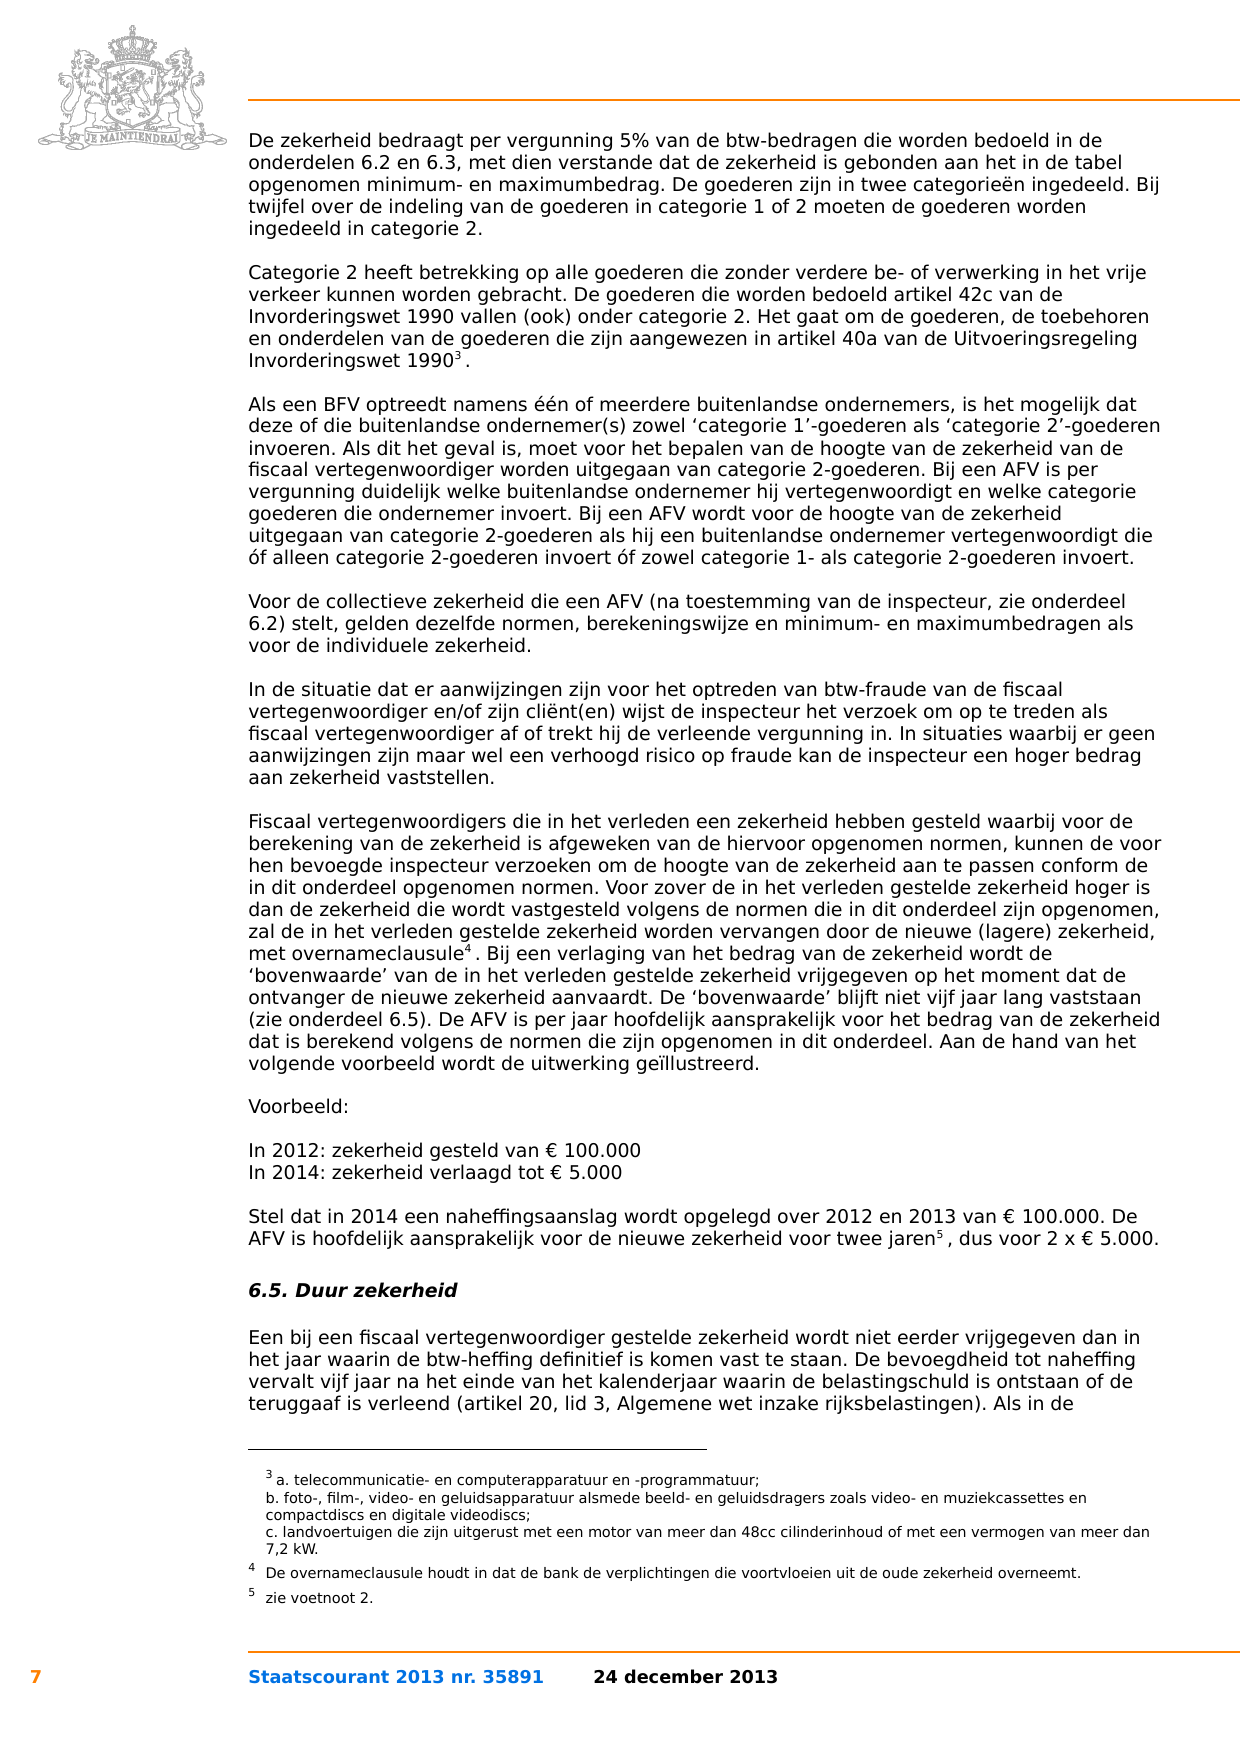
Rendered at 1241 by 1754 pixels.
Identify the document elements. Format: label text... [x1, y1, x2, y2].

text Als een BFV optreedt namens één of meerdere buitenlandse ondernemers, is het mogelijk dat deze of die buitenlandse ondernemer(s) zowel ‘categorie 1’-goederen als ‘categorie 2’-goederen invoeren. Als dit het geval is, moet voor het bepalen van de hoogte van de zekerheid van de fiscaal vertegenwoordiger worden uitgegaan van categorie 2-goederen. Bij een AFV is per vergunning duidelijk welke buitenlandse ondernemer hij vertegenwoordigt en welke categorie goederen die ondernemer invoert. Bij een AFV wordt voor de hoogte van de zekerheid uitgegaan van categorie 2-goederen als hij een buitenlandse ondernemer vertegenwoordigt die óf alleen categorie 2-goederen invoert óf zowel categorie 1- als categorie 2-goederen invoert. [248, 393, 1163, 569]
text c. landvoertuigen die zijn uitgerust met een motor van meer dan 48cc cilinderinhoud of met een vermogen van meer dan 7,2 kW. [265, 1524, 1163, 1558]
text In 2012: zekerheid gesteld van € 100.000 [248, 1140, 1163, 1162]
text Stel dat in 2014 een naheffingsaanslag wordt opgelegd over 2012 en 2013 van € 100.000. De AFV is hoofdelijk aansprakelijk voor de nieuwe zekerheid voor twee jaren, dus voor 2 x € 5.000. [248, 1206, 1163, 1250]
text b. foto-, film-, video- en geluidsapparatuur alsmede beeld- en geluidsdragers zoals video- en muziekcassettes en compactdiscs en digitale videodiscs; [265, 1490, 1163, 1524]
text Een bij een fiscaal vertegenwoordiger gestelde zekerheid wordt niet eerder vrijgegeven dan in het jaar waarin de btw-heffing definitief is komen vast te staan. De bevoegdheid tot naheffing vervalt vijf jaar na het einde van het kalenderjaar waarin de belastingschuld is ontstaan of de teruggaaf is verleend (artikel 20, lid 3, Algemene wet inzake rijksbelastingen). Als in de [248, 1327, 1163, 1415]
subtitle 6.5. Duur zekerheid [248, 1280, 1163, 1302]
picture [38, 25, 227, 150]
text Voor de collectieve zekerheid die een AFV (na toestemming van de inspecteur, zie onderdeel 6.2) stelt, gelden dezelfde normen, berekeningswijze en minimum- en maximumbedragen als voor de individuele zekerheid. [248, 591, 1163, 657]
text De overnameclausule houdt in dat de bank de verplichtingen die voortvloeien uit de oude zekerheid overneemt. [248, 1561, 1163, 1583]
text Voorbeeld: [248, 1096, 1163, 1118]
text De zekerheid bedraagt per vergunning 5% van de btw-bedragen die worden bedoeld in de onderdelen 6.2 en 6.3, met dien verstande dat de zekerheid is gebonden aan het in de tabel opgenomen minimum- en maximumbedrag. De goederen zijn in twee categorieën ingedeeld. Bij twijfel over de indeling van de goederen in categorie 1 of 2 moeten de goederen worden ingedeeld in categorie 2. [248, 130, 1163, 240]
text In 2014: zekerheid verlaagd tot € 5.000 [248, 1162, 1163, 1184]
text Categorie 2 heeft betrekking op alle goederen die zonder verdere be- of verwerking in het vrije verkeer kunnen worden gebracht. De goederen die worden bedoeld artikel 42c van de Invorderingswet 1990 vallen (ook) onder categorie 2. Het gaat om de goederen, de toebehoren en onderdelen van de goederen die zijn aangewezen in artikel 40a van de Uitvoeringsregeling Invorderingswet 1990. [248, 262, 1163, 372]
text Fiscaal vertegenwoordigers die in het verleden een zekerheid hebben gesteld waarbij voor de berekening van de zekerheid is afgeweken van de hiervoor opgenomen normen, kunnen de voor hen bevoegde inspecteur verzoeken om de hoogte van de zekerheid aan te passen conform de in dit onderdeel opgenomen normen. Voor zover de in het verleden gestelde zekerheid hoger is dan de zekerheid die wordt vastgesteld volgens de normen die in dit onderdeel zijn opgenomen, zal de in het verleden gestelde zekerheid worden vervangen door de nieuwe (lagere) zekerheid, met overnameclausule. Bij een verlaging van het bedrag van de zekerheid wordt de ‘bovenwaarde’ van de in het verleden gestelde zekerheid vrijgegeven op het moment dat de ontvanger de nieuwe zekerheid aanvaardt. De ‘bovenwaarde’ blijft niet vijf jaar lang vaststaan (zie onderdeel 6.5). De AFV is per jaar hoofdelijk aansprakelijk voor het bedrag van de zekerheid dat is berekend volgens de normen die zijn opgenomen in dit onderdeel. Aan de hand van het volgende voorbeeld wordt de uitwerking geïllustreerd. [248, 811, 1163, 1074]
text In de situatie dat er aanwijzingen zijn voor het optreden van btw-fraude van de fiscaal vertegenwoordiger en/of zijn cliënt(en) wijst de inspecteur het verzoek om op te treden als fiscaal vertegenwoordiger af of trekt hij de verleende vergunning in. In situaties waarbij er geen aanwijzingen zijn maar wel een verhoogd risico op fraude kan de inspecteur een hoger bedrag aan zekerheid vaststellen. [248, 679, 1163, 789]
text zie voetnoot 2. [248, 1586, 1163, 1608]
text a. telecommunicatie- en computerapparatuur en -programmatuur; [265, 1468, 1163, 1490]
